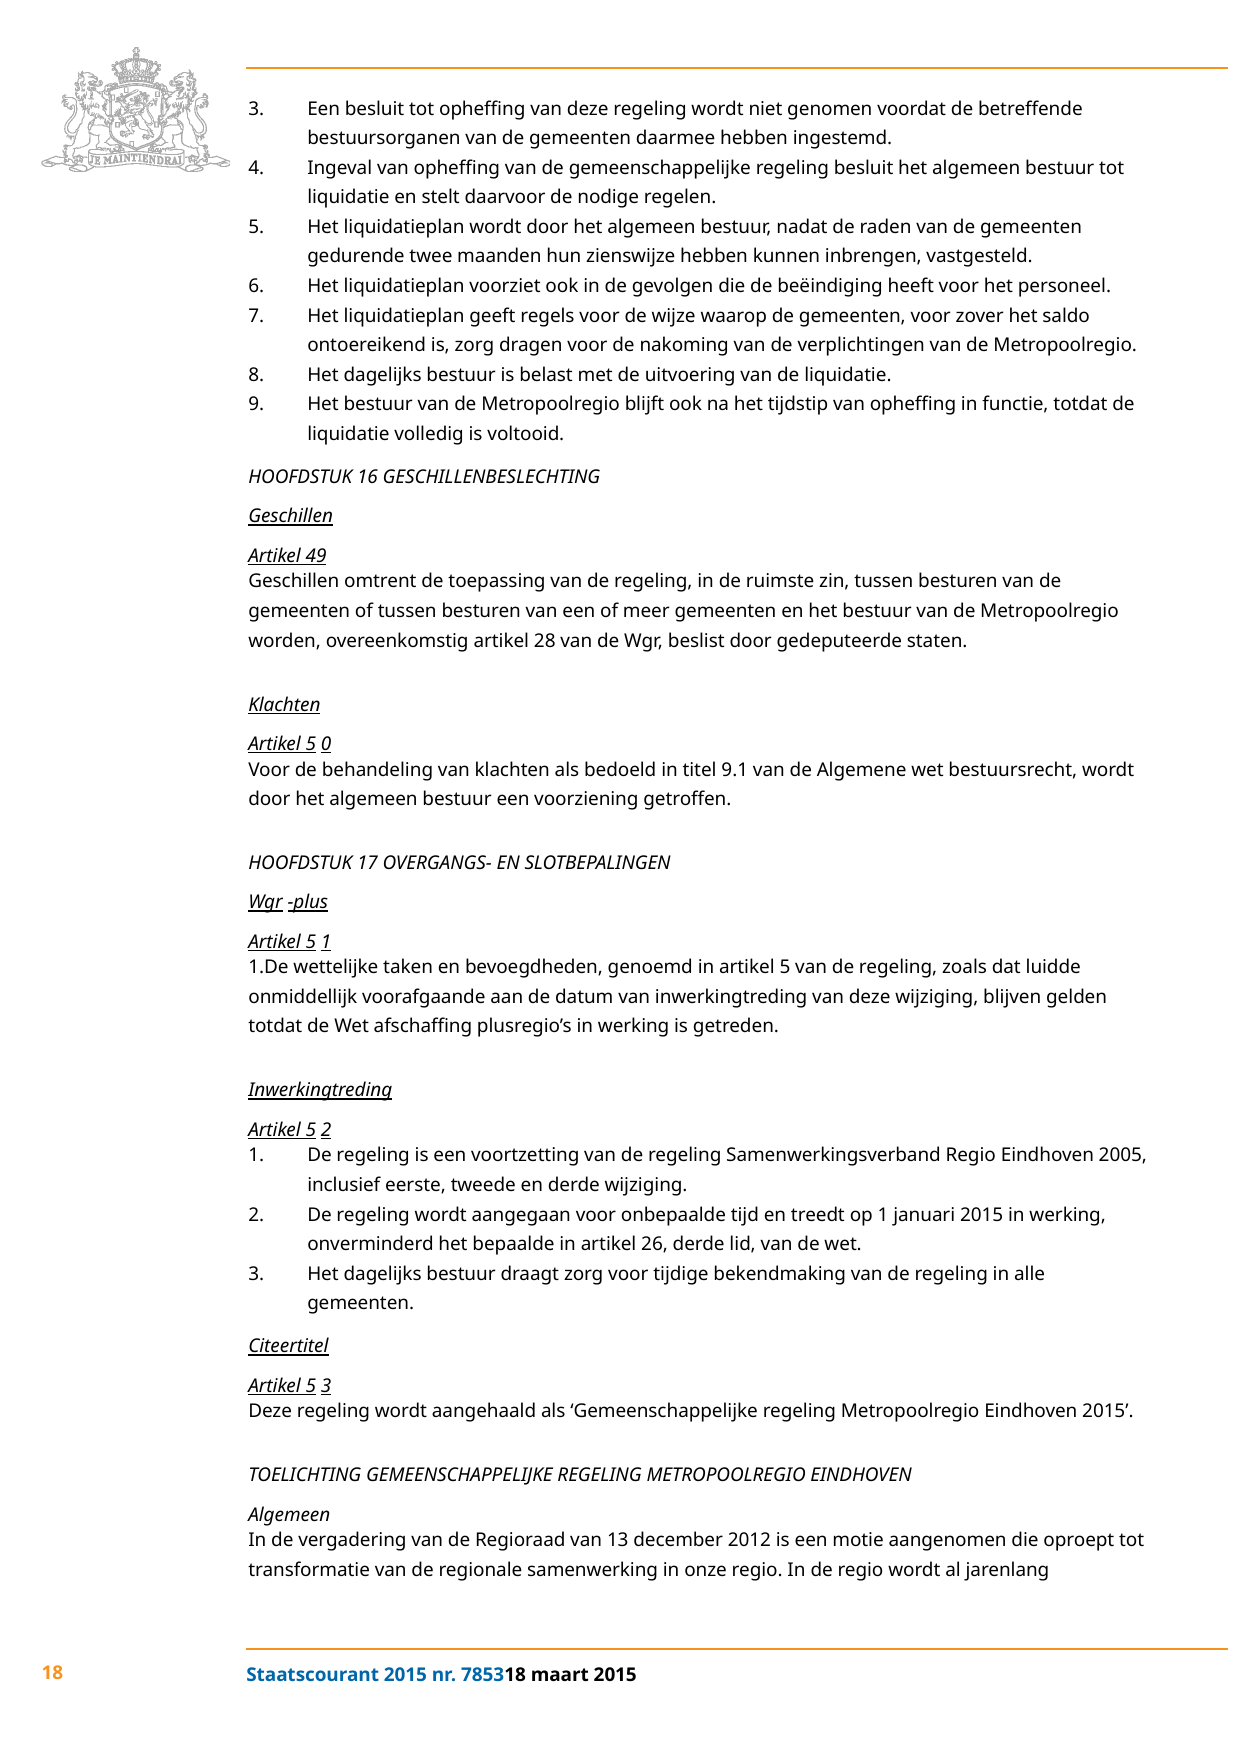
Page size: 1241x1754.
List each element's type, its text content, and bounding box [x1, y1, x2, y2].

list Het dagelijks bestuur draagt zorg voor tijdige bekendmaking van de regeling in alle gemeenten. [248, 1260, 1152, 1315]
list Een besluit tot opheffing van deze regeling wordt niet genomen voordat de betreffende bestuursorganen van de gemeenten daarmee hebben ingestemd. [248, 95, 1152, 150]
text Voor de behandeling van klachten als bedoeld in titel 9.1 van de Algemene wet bestuursrecht, wordt door het algemeen bestuur een voorziening getroffen. [248, 756, 1152, 811]
text Citeertitel [248, 1333, 1152, 1358]
list Ingeval van opheffing van de gemeenschappelijke regeling besluit het algemeen bestuur tot liquidatie en stelt daarvoor de nodige regelen. [248, 154, 1152, 209]
picture [41, 47, 231, 172]
text Klachten [248, 691, 1152, 716]
text Artikel 5 0 [248, 730, 1152, 756]
text 1.De wettelijke taken en bevoegdheden, genoemd in artikel 5 van de regeling, zoals dat luidde onmiddellijk voorafgaande aan de datum van inwerkingtreding van deze wijziging, blijven gelden totdat de Wet afschaffing plusregio’s in werking is getreden. [248, 953, 1152, 1038]
text In de vergadering van de Regioraad van 13 december 2012 is een motie aangenomen die oproept tot transformatie van de regionale samenwerking in onze regio. In de regio wordt al jarenlang [248, 1527, 1152, 1582]
list Het liquidatieplan wordt door het algemeen bestuur, nadat de raden van de gemeenten gedurende twee maanden hun zienswijze hebben kunnen inbrengen, vastgesteld. [248, 213, 1152, 268]
text Artikel 5 3 [248, 1372, 1152, 1398]
list De regeling wordt aangegaan voor onbepaalde tijd en treedt op 1 januari 2015 in werking, onverminderd het bepaalde in artikel 26, derde lid, van de wet. [248, 1201, 1152, 1256]
text Deze regeling wordt aangehaald als ‘Gemeenschappelijke regeling Metropoolregio Eindhoven 2015’. [248, 1398, 1152, 1423]
text Algemeen [248, 1501, 1152, 1527]
text HOOFDSTUK 16 GESCHILLENBESLECHTING [248, 463, 1152, 489]
text Wgr -plus [248, 888, 1152, 914]
text Artikel 5 1 [248, 928, 1152, 953]
list Het dagelijks bestuur is belast met de uitvoering van de liquidatie. [248, 361, 1152, 387]
list Het liquidatieplan voorziet ook in de gevolgen die de beëindiging heeft voor het personeel. [248, 272, 1152, 298]
list Het liquidatieplan geeft regels voor de wijze waarop de gemeenten, voor zover het saldo ontoereikend is, zorg dragen voor de nakoming van de verplichtingen van de Metropoolregio. [248, 302, 1152, 357]
text TOELICHTING GEMEENSCHAPPELIJKE REGELING METROPOOLREGIO EINDHOVEN [248, 1462, 1152, 1487]
text Geschillen [248, 503, 1152, 528]
text Artikel 49 [248, 542, 1152, 568]
text HOOFDSTUK 17 OVERGANGS- EN SLOTBEPALINGEN [248, 849, 1152, 875]
list De regeling is een voortzetting van de regeling Samenwerkingsverband Regio Eindhoven 2005, inclusief eerste, tweede en derde wijziging. [248, 1142, 1152, 1197]
text Artikel 5 2 [248, 1116, 1152, 1142]
text Inwerkingtreding [248, 1077, 1152, 1102]
list Het bestuur van de Metropoolregio blijft ook na het tijdstip van opheffing in functie, totdat de liquidatie volledig is voltooid. [248, 391, 1152, 446]
text Geschillen omtrent de toepassing van de regeling, in de ruimste zin, tussen besturen van de gemeenten of tussen besturen van een of meer gemeenten en het bestuur van de Metropoolregio worden, overeenkomstig artikel 28 van de Wgr, beslist door gedeputeerde staten. [248, 568, 1152, 652]
